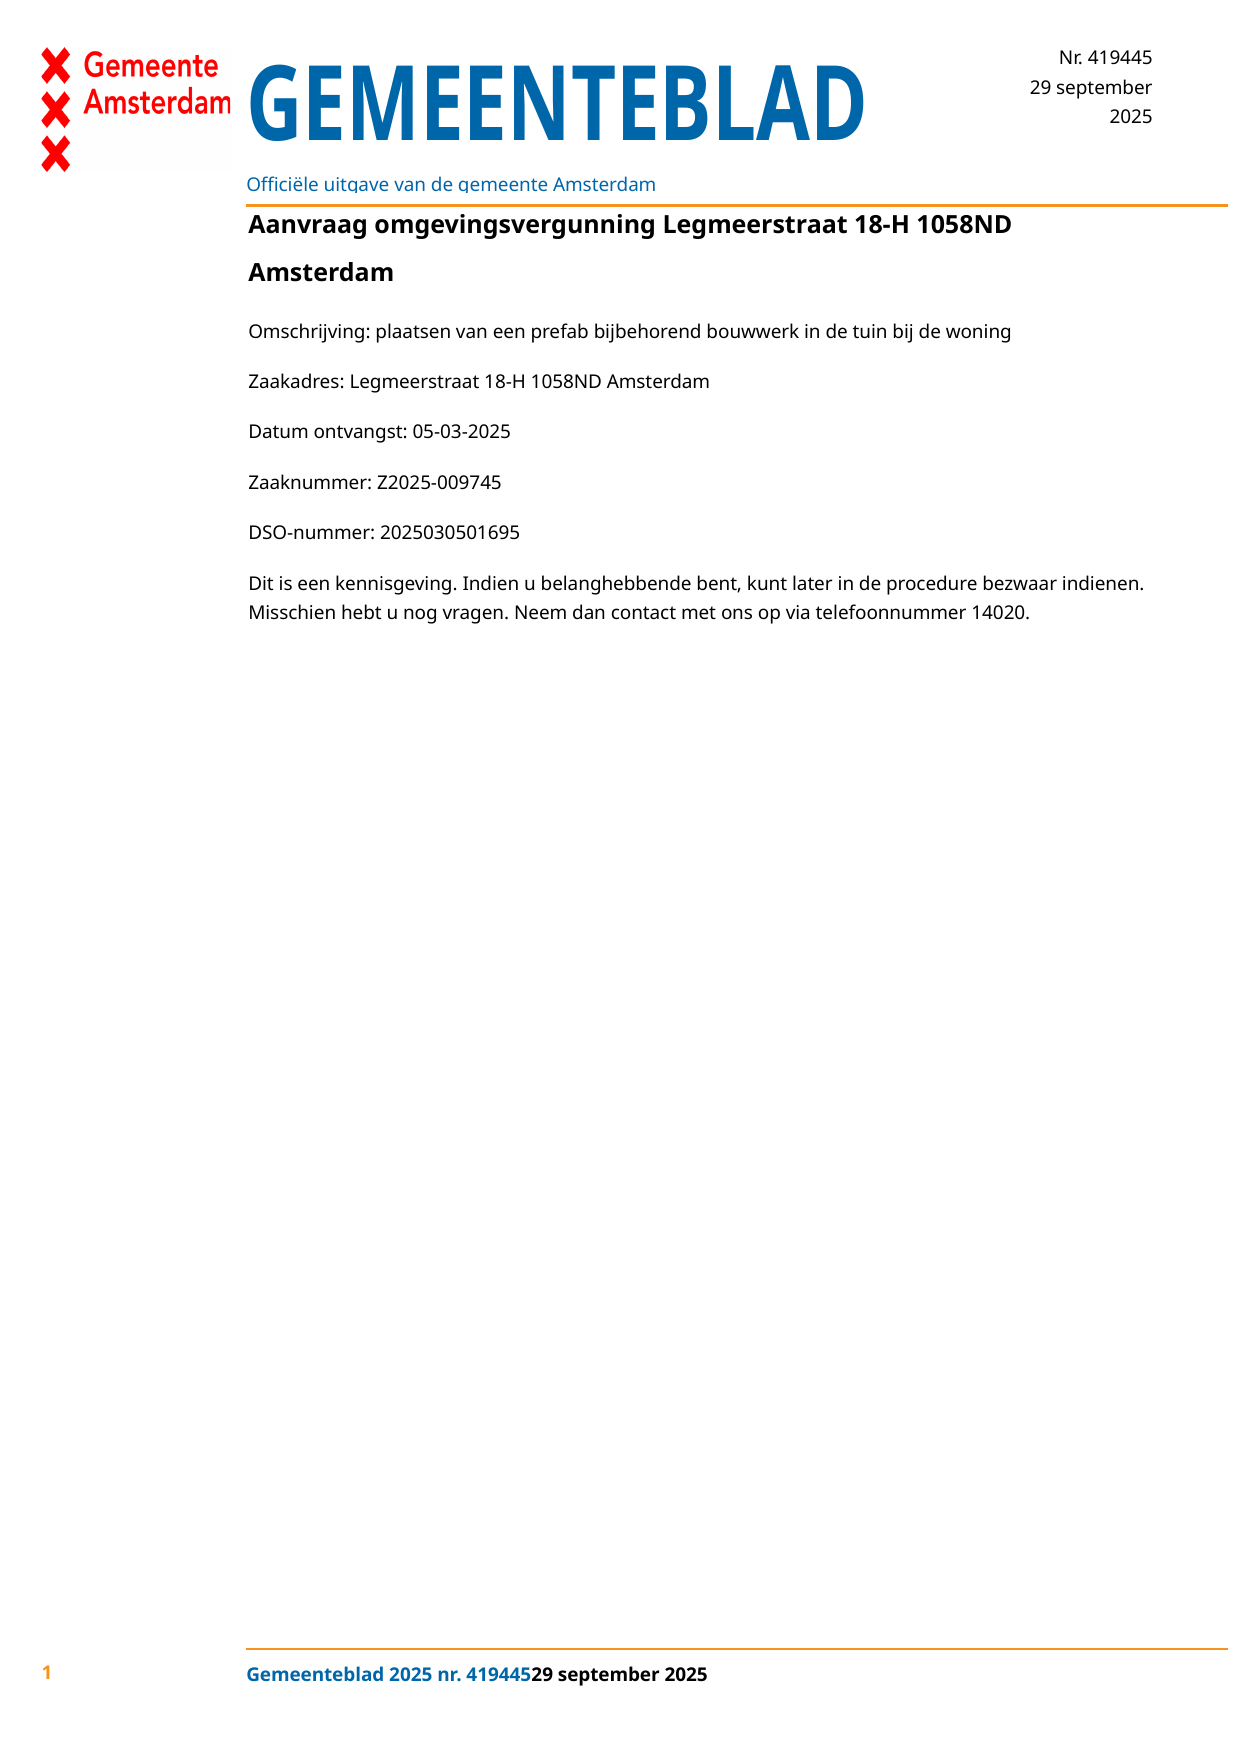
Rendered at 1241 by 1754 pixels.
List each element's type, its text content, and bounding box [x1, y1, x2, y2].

text Dit is een kennisgeving. Indien u belanghebbende bent, kunt later in de procedure bezwaar indienen. Misschien hebt u nog vragen. Neem dan contact met ons op via telefoonnummer 14020. [248, 570, 1152, 625]
text Aanvraag omgevingsvergunning Legmeerstraat 18-H 1058ND Amsterdam [248, 207, 1152, 288]
text Omschrijving: plaatsen van een prefab bijbehorend bouwwerk in de tuin bij de woning [248, 318, 1152, 344]
text DSO-nummer: 2025030501695 [248, 519, 1152, 545]
text Datum ontvangst: 05-03-2025 [248, 419, 1152, 444]
text Zaakadres: Legmeerstraat 18-H 1058ND Amsterdam [248, 368, 1152, 394]
picture [41, 47, 231, 172]
text Zaaknummer: Z2025-009745 [248, 469, 1152, 495]
